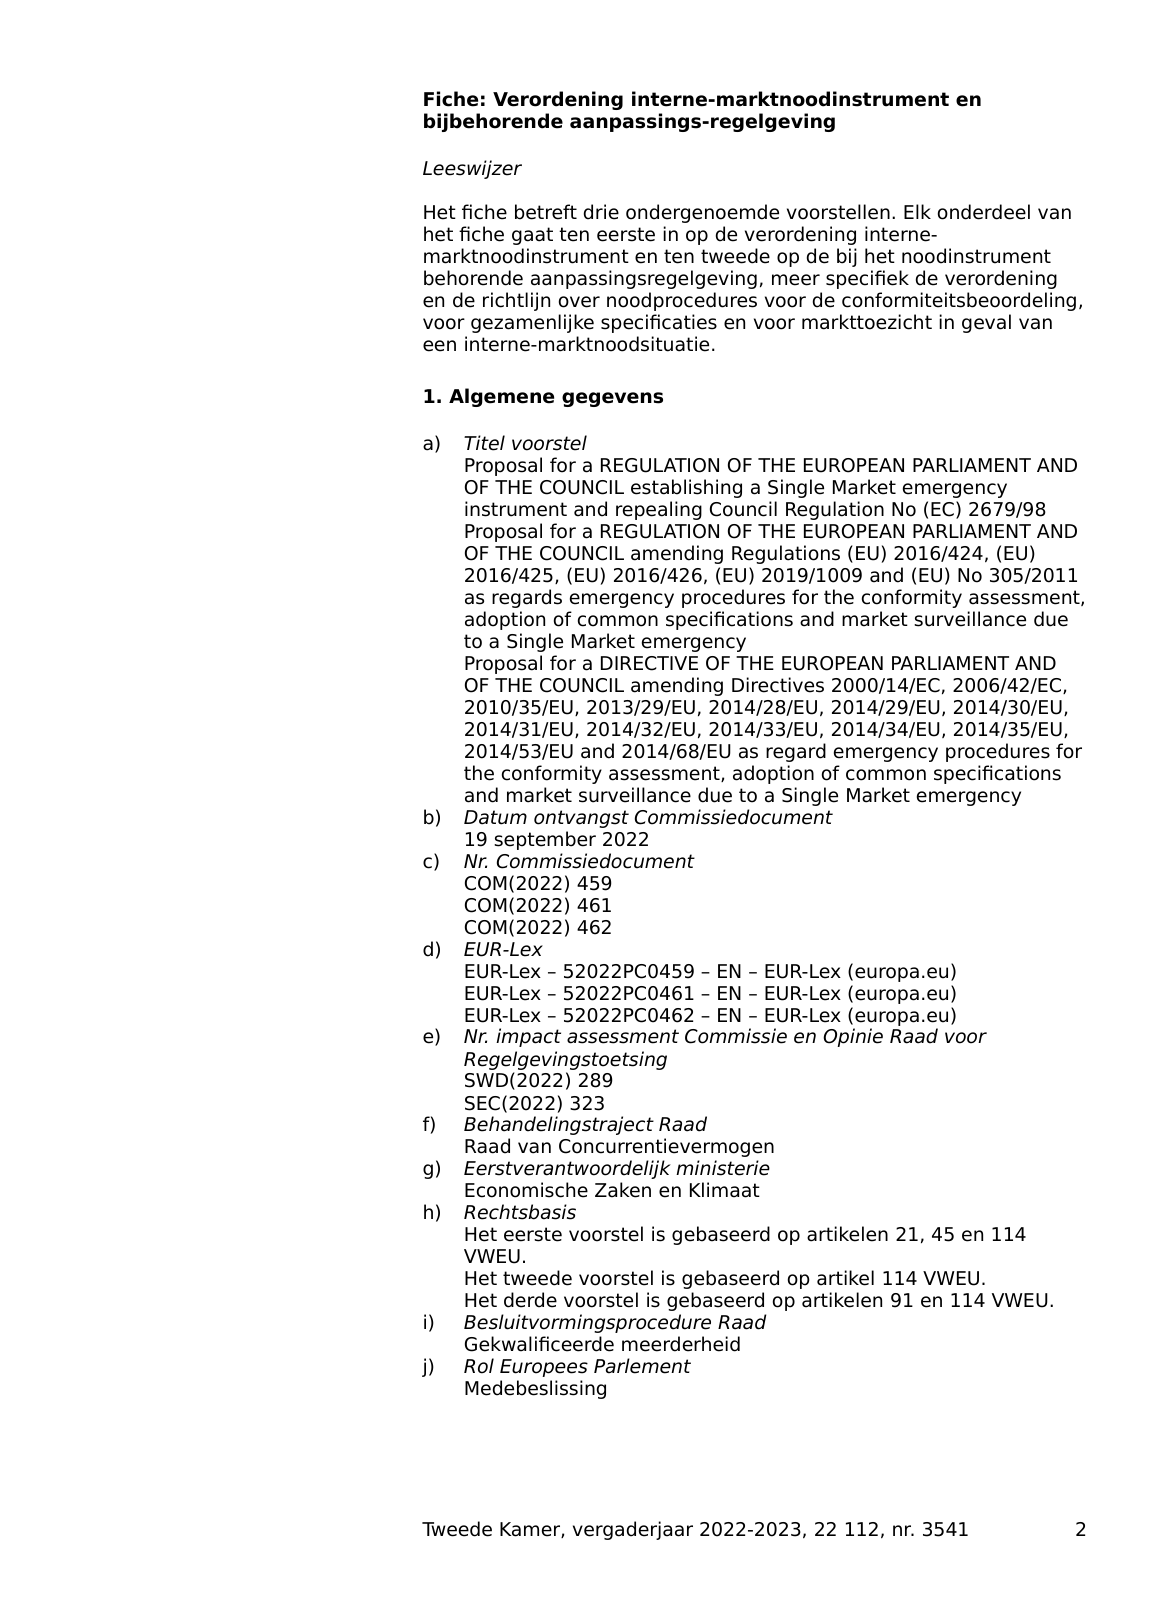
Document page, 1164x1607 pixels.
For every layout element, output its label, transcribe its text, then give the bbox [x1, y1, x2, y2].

text Raad van Concurrentievermogen [464, 1136, 1087, 1158]
text SEC(2022) 323 [464, 1092, 1087, 1114]
text Proposal for a DIRECTIVE OF THE EUROPEAN PARLIAMENT AND OF THE COUNCIL amending Directives 2000/14/EC, 2006/42/EC, 2010/35/EU, 2013/29/EU, 2014/28/EU, 2014/29/EU, 2014/30/EU, 2014/31/EU, 2014/32/EU, 2014/33/EU, 2014/34/EU, 2014/35/EU, 2014/53/EU and 2014/68/EU as regard emergency procedures for the conformity assessment, adoption of common specifications and market surveillance due to a Single Market emergency [464, 653, 1087, 807]
text Proposal for a REGULATION OF THE EUROPEAN PARLIAMENT AND OF THE COUNCIL amending Regulations (EU) 2016/424, (EU) 2016/425, (EU) 2016/426, (EU) 2019/1009 and (EU) No 305/2011 as regards emergency procedures for the conformity assessment, adoption of common specifications and market surveillance due to a Single Market emergency [464, 521, 1087, 653]
text COM(2022) 462 [464, 917, 1087, 938]
text 19 september 2022 [464, 829, 1087, 851]
text a) Titel voorstel [422, 433, 1087, 455]
text Proposal for a REGULATION OF THE EUROPEAN PARLIAMENT AND OF THE COUNCIL establishing a Single Market emergency instrument and repealing Council Regulation No (EC) 2679/98 [464, 455, 1087, 521]
text j) Rol Europees Parlement [422, 1356, 1087, 1378]
text Het derde voorstel is gebaseerd op artikelen 91 en 114 VWEU. [464, 1290, 1087, 1312]
text Economische Zaken en Klimaat [464, 1180, 1087, 1202]
text b) Datum ontvangst Commissiedocument [422, 807, 1087, 829]
subtitle 1. Algemene gegevens [422, 386, 1087, 408]
text g) Eerstverantwoordelijk ministerie [422, 1158, 1087, 1180]
text Medebeslissing [464, 1378, 1087, 1400]
text Het fiche betreft drie ondergenoemde voorstellen. Elk onderdeel van het fiche gaat ten eerste in op de verordening interne-marktnoodinstrument en ten tweede op de bij het noodinstrument behorende aanpassingsregelgeving, meer specifiek de verordening en de richtlijn over noodprocedures voor de conformiteitsbeoordeling, voor gezamenlijke specificaties en voor markttoezicht in geval van een interne-marktnoodsituatie. [422, 202, 1087, 356]
text EUR-Lex – 52022PC0461 – EN – EUR-Lex (europa.eu) [464, 982, 1087, 1004]
text d) EUR-Lex [422, 938, 1087, 961]
subtitle Leeswijzer [422, 158, 1087, 180]
text EUR-Lex – 52022PC0462 – EN – EUR-Lex (europa.eu) [464, 1004, 1087, 1026]
text Het eerste voorstel is gebaseerd op artikelen 21, 45 en 114 VWEU. [464, 1224, 1087, 1268]
text f) Behandelingstraject Raad [422, 1114, 1087, 1136]
text Het tweede voorstel is gebaseerd op artikel 114 VWEU. [464, 1268, 1087, 1290]
text h) Rechtsbasis [422, 1202, 1087, 1224]
subtitle Fiche: Verordening interne-marktnoodinstrument en bijbehorende aanpassings-regelgeving [422, 89, 1087, 133]
text e) Nr. impact assessment Commissie en Opinie Raad voor Regelgevingstoetsing [422, 1026, 1087, 1070]
text COM(2022) 459 [464, 873, 1087, 894]
text c) Nr. Commissiedocument [422, 851, 1087, 873]
text EUR-Lex – 52022PC0459 – EN – EUR-Lex (europa.eu) [464, 961, 1087, 982]
text i) Besluitvormingsprocedure Raad [422, 1312, 1087, 1334]
text Gekwalificeerde meerderheid [464, 1334, 1087, 1356]
text SWD(2022) 289 [464, 1070, 1087, 1092]
text COM(2022) 461 [464, 894, 1087, 917]
